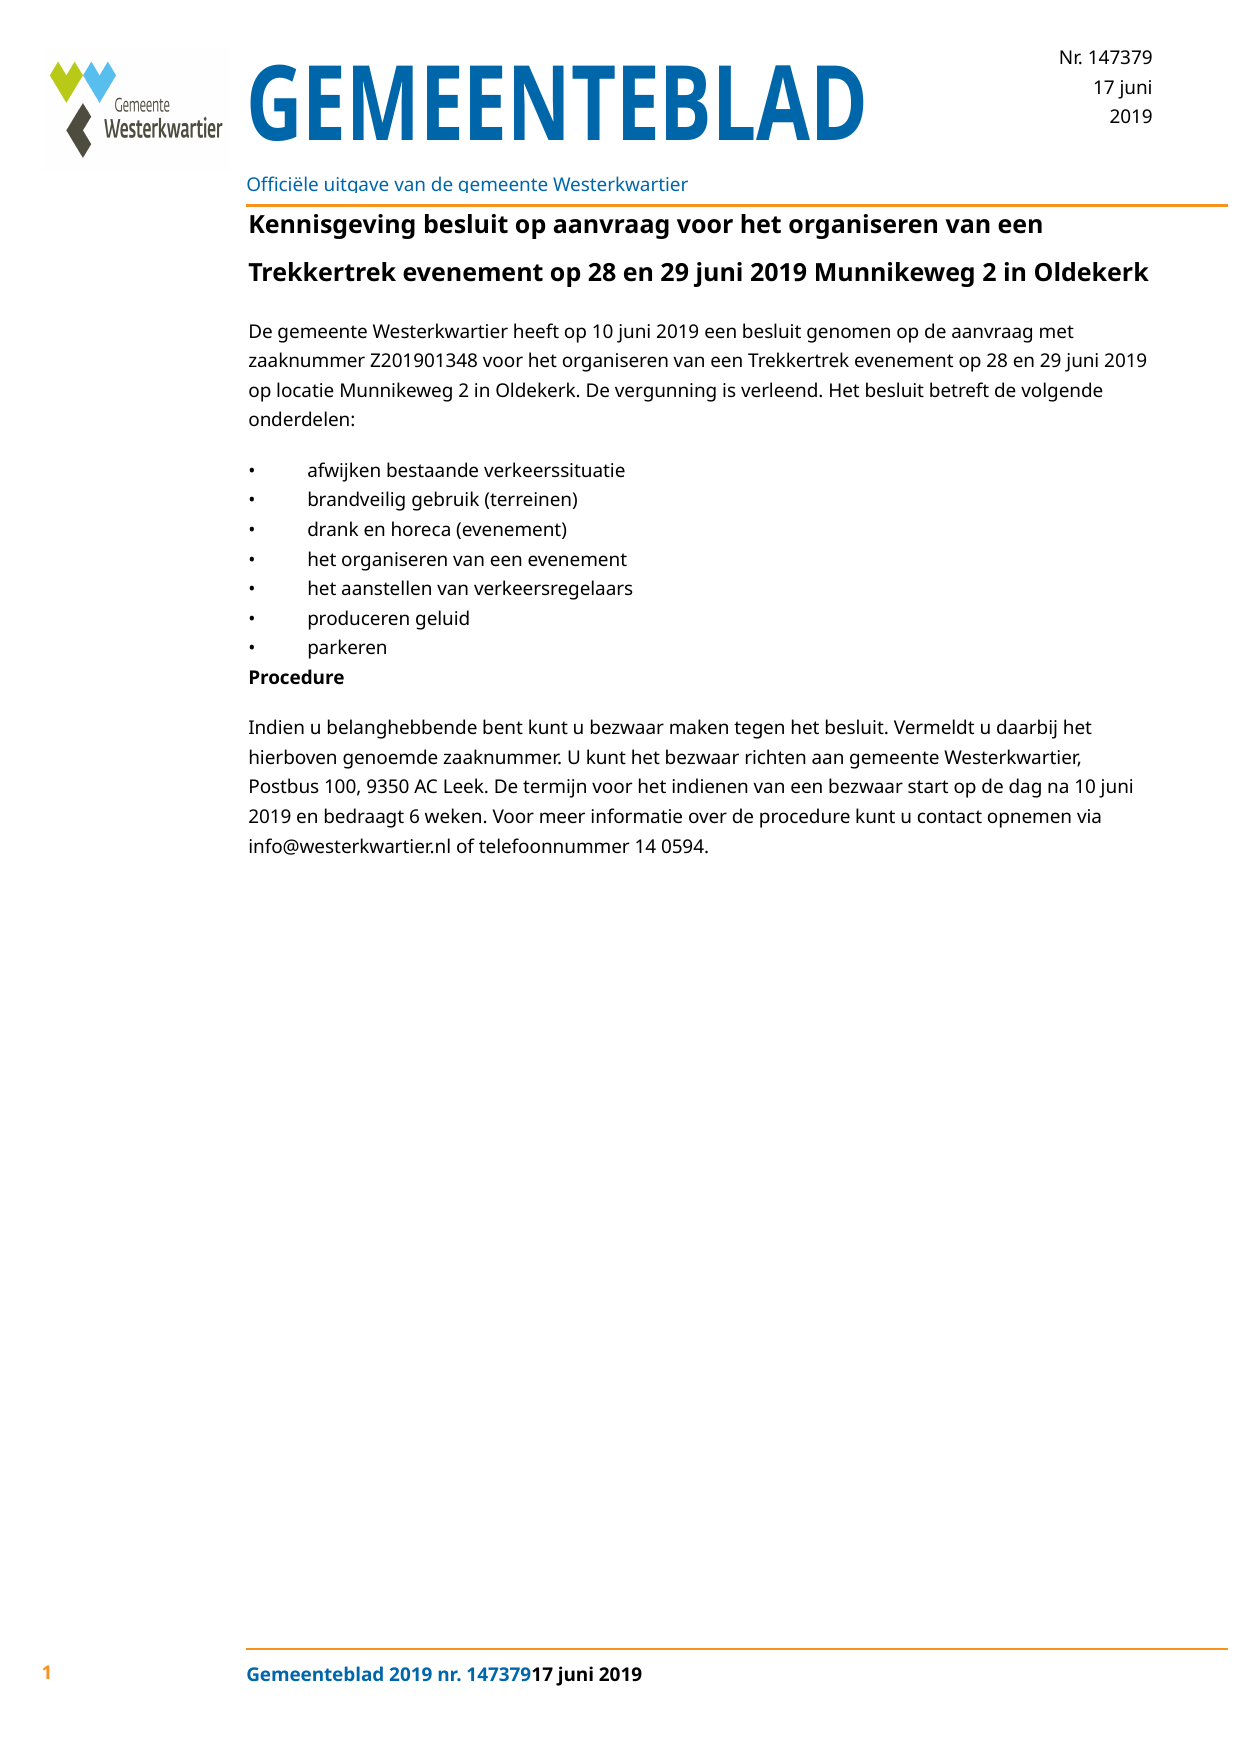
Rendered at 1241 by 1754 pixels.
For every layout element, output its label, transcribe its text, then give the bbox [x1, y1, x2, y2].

list brandveilig gebruik (terreinen) [248, 487, 1152, 512]
text Indien u belanghebbende bent kunt u bezwaar maken tegen het besluit. Vermeldt u daarbij het hierboven genoemde zaaknummer. U kunt het bezwaar richten aan gemeente Westerkwartier, Postbus 100, 9350 AC Leek. De termijn voor het indienen van een bezwaar start op de dag na 10 juni 2019 en bedraagt 6 weken. Voor meer informatie over de procedure kunt u contact opnemen via info@westerkwartier.nl of telefoonnummer 14 0594. [248, 714, 1152, 859]
text Kennisgeving besluit op aanvraag voor het organiseren van een Trekkertrek evenement op 28 en 29 juni 2019 Munnikeweg 2 in Oldekerk [248, 207, 1152, 288]
list parkeren [248, 634, 1152, 660]
picture [41, 47, 231, 172]
text De gemeente Westerkwartier heeft op 10 juni 2019 een besluit genomen op de aanvraag met zaaknummer Z201901348 voor het organiseren van een Trekkertrek evenement op 28 en 29 juni 2019 op locatie Munnikeweg 2 in Oldekerk. De vergunning is verleend. Het besluit betreft de volgende onderdelen: [248, 318, 1152, 432]
list het aanstellen van verkeersregelaars [248, 575, 1152, 601]
text Procedure [248, 664, 1152, 690]
list afwijken bestaande verkeerssituatie [248, 457, 1152, 483]
list produceren geluid [248, 605, 1152, 631]
list drank en horeca (evenement) [248, 516, 1152, 542]
list het organiseren van een evenement [248, 546, 1152, 572]
